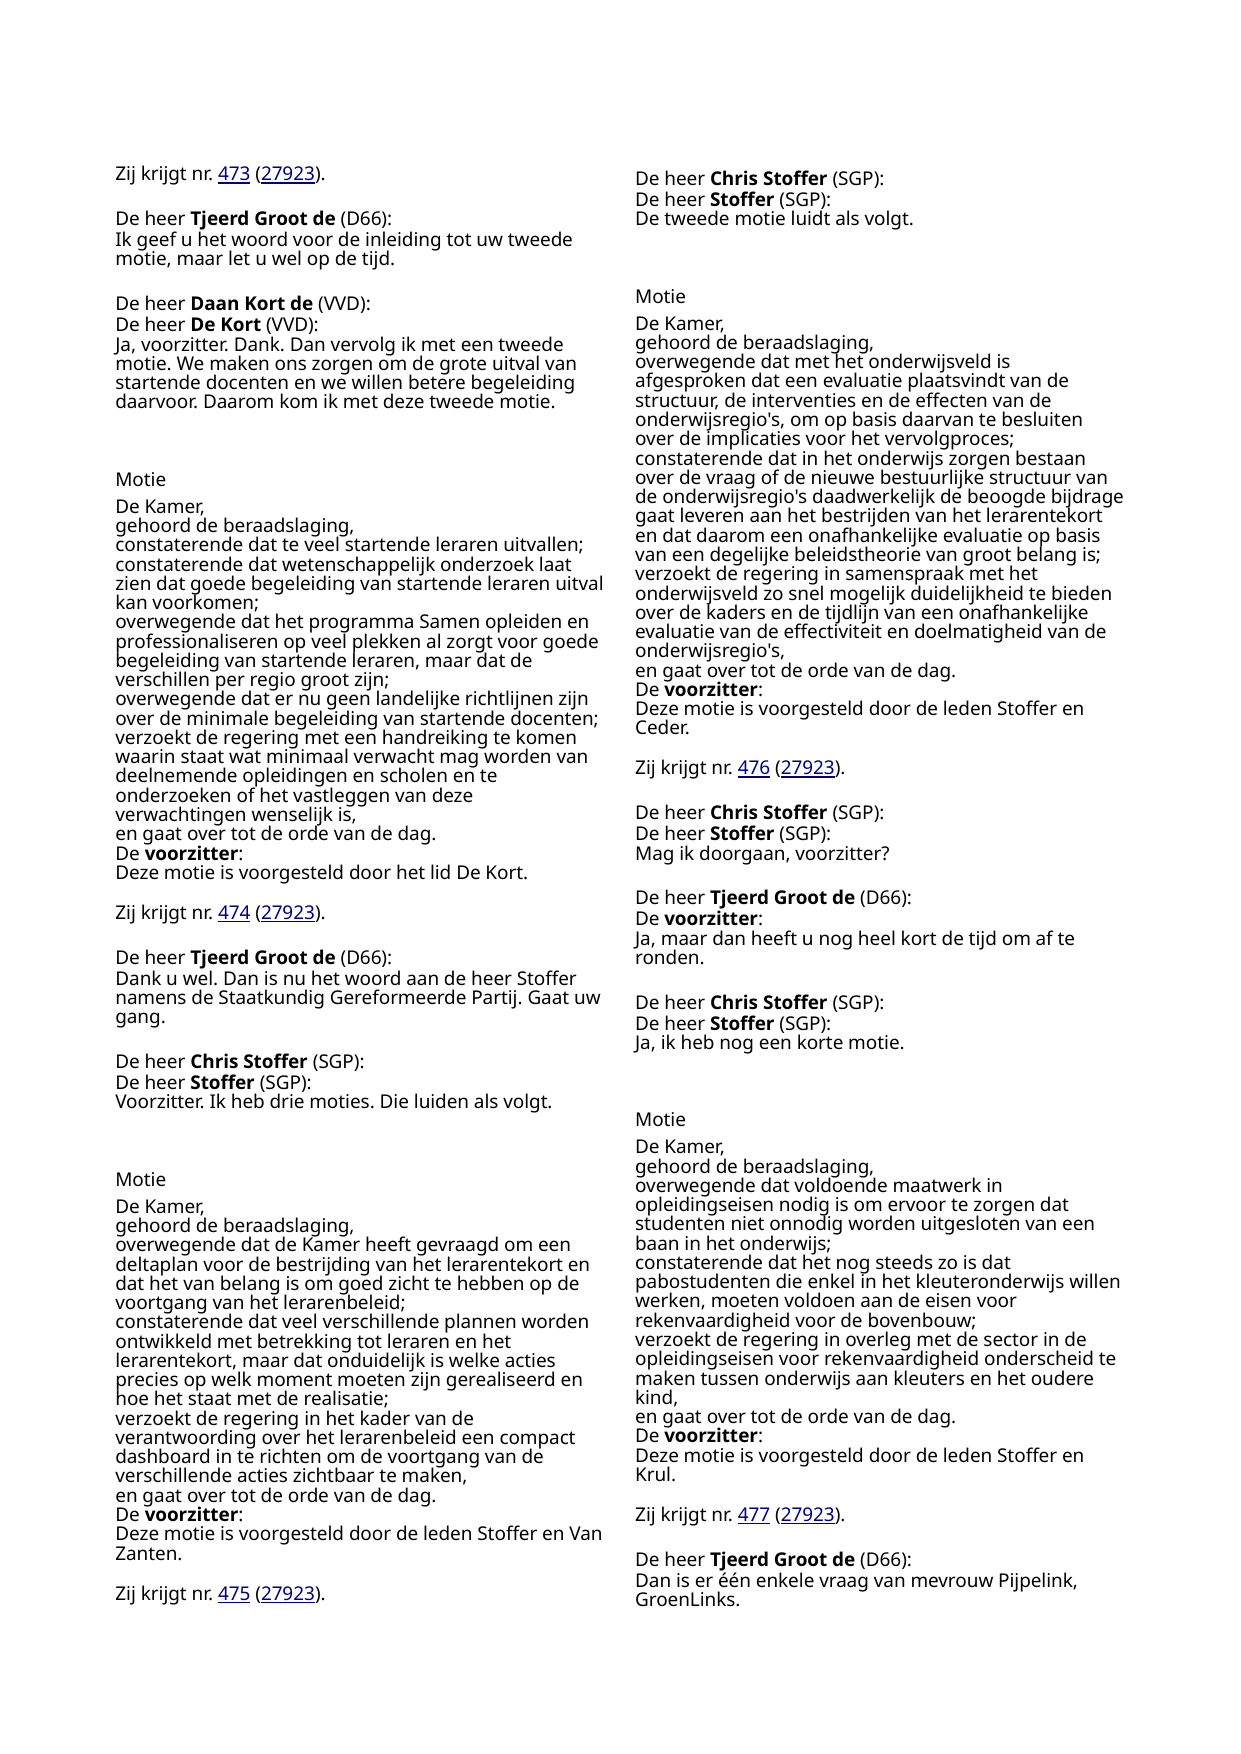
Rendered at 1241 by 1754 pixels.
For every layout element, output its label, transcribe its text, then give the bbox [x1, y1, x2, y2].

text en gaat over tot de orde van de dag. [115, 825, 605, 844]
text Dan is er één enkele vraag van mevrouw Pijpelink, GroenLinks. [635, 1572, 1125, 1610]
text constaterende dat te veel startende leraren uitvallen; [115, 536, 605, 556]
text overwegende dat er nu geen landelijke richtlijnen zijn over de minimale begeleiding van startende docenten; [115, 690, 605, 729]
text Motie [635, 283, 1125, 309]
text overwegende dat het programma Samen opleiden en professionaliseren op veel plekken al zorgt voor goede begeleiding van startende leraren, maar dat de verschillen per regio groot zijn; [115, 613, 605, 690]
text De voorzitter: [115, 1506, 605, 1525]
text constaterende dat wetenschappelijk onderzoek laat zien dat goede begeleiding van startende leraren uitval kan voorkomen; [115, 556, 605, 613]
text gehoord de beraadslaging, [635, 334, 1125, 353]
text De heer Tjeerd Groot de (D66): [635, 884, 1125, 910]
text Motie [635, 1107, 1125, 1132]
text overwegende dat de Kamer heeft gevraagd om een deltaplan voor de bestrijding van het lerarentekort en dat het van belang is om goed zicht te hebben op de voortgang van het lerarenbeleid; [115, 1236, 605, 1313]
text constaterende dat in het onderwijs zorgen bestaan over de vraag of de nieuwe bestuurlijke structuur van de onderwijsregio's daadwerkelijk de beoogde bijdrage gaat leveren aan het bestrijden van het lerarentekort en dat daarom een onafhankelijke evaluatie op basis van een degelijke beleidstheorie van groot belang is; [635, 449, 1125, 565]
text De heer Chris Stoffer (SGP): [635, 989, 1125, 1015]
text Motie [115, 466, 605, 492]
text Deze motie is voorgesteld door de leden Stoffer en Ceder. [635, 700, 1125, 739]
text De Kamer, [635, 1138, 1125, 1158]
text verzoekt de regering in samenspraak met het onderwijsveld zo snel mogelijk duidelijkheid te bieden over de kaders en de tijdlijn van een onafhankelijke evaluatie van de effectiviteit en doelmatigheid van de onderwijsregio's, [635, 565, 1125, 662]
text Ja, ik heb nog een korte motie. [635, 1034, 1125, 1053]
text De heer Tjeerd Groot de (D66): [635, 1546, 1125, 1572]
text De voorzitter: [635, 910, 1125, 929]
text De tweede motie luidt als volgt. [635, 210, 1125, 229]
text Zij krijgt nr. 475 (27923). [115, 1584, 605, 1604]
text De heer Chris Stoffer (SGP): [635, 799, 1125, 825]
text De voorzitter: [115, 844, 605, 864]
text verzoekt de regering met een handreiking te komen waarin staat wat minimaal verwacht mag worden van deelnemende opleidingen en scholen en te onderzoeken of het vastleggen van deze verwachtingen wenselijk is, [115, 729, 605, 825]
text gehoord de beraadslaging, [115, 1217, 605, 1236]
text Zij krijgt nr. 473 (27923). [115, 165, 605, 184]
text en gaat over tot de orde van de dag. [635, 1408, 1125, 1427]
text Deze motie is voorgesteld door het lid De Kort. [115, 864, 605, 883]
text Voorzitter. Ik heb drie moties. Die luiden als volgt. [115, 1093, 605, 1113]
text verzoekt de regering in het kader van de verantwoording over het lerarenbeleid een compact dashboard in te richten om de voortgang van de verschillende acties zichtbaar te maken, [115, 1410, 605, 1487]
text Zij krijgt nr. 474 (27923). [115, 904, 605, 923]
text Zij krijgt nr. 477 (27923). [635, 1506, 1125, 1525]
text en gaat over tot de orde van de dag. [115, 1487, 605, 1506]
text De heer Stoffer (SGP): [635, 1015, 1125, 1034]
text De Kamer, [115, 498, 605, 517]
text De heer Tjeerd Groot de (D66): [115, 944, 605, 970]
text De voorzitter: [635, 681, 1125, 700]
text De voorzitter: [635, 1427, 1125, 1447]
text Motie [115, 1166, 605, 1192]
text De heer Chris Stoffer (SGP): [635, 165, 1125, 191]
text De heer De Kort (VVD): [115, 316, 605, 336]
text constaterende dat veel verschillende plannen worden ontwikkeld met betrekking tot leraren en het lerarentekort, maar dat onduidelijk is welke acties precies op welk moment moeten zijn gerealiseerd en hoe het staat met de realisatie; [115, 1313, 605, 1410]
text De heer Stoffer (SGP): [115, 1074, 605, 1093]
text De heer Daan Kort de (VVD): [115, 291, 605, 316]
text Deze motie is voorgesteld door de leden Stoffer en Krul. [635, 1447, 1125, 1485]
text Ja, maar dan heeft u nog heel kort de tijd om af te ronden. [635, 929, 1125, 968]
text De Kamer, [635, 315, 1125, 334]
text gehoord de beraadslaging, [115, 517, 605, 536]
text overwegende dat voldoende maatwerk in opleidingseisen nodig is om ervoor te zorgen dat studenten niet onnodig worden uitgesloten van een baan in het onderwijs; [635, 1177, 1125, 1254]
text constaterende dat het nog steeds zo is dat pabostudenten die enkel in het kleuteronderwijs willen werken, moeten voldoen aan de eisen voor rekenvaardigheid voor de bovenbouw; [635, 1254, 1125, 1331]
text Ik geef u het woord voor de inleiding tot uw tweede motie, maar let u wel op de tijd. [115, 231, 605, 270]
text overwegende dat met het onderwijsveld is afgesproken dat een evaluatie plaatsvindt van de structuur, de interventies en de effecten van de onderwijsregio's, om op basis daarvan te besluiten over de implicaties voor het vervolgproces; [635, 353, 1125, 449]
text en gaat over tot de orde van de dag. [635, 662, 1125, 681]
text Dank u wel. Dan is nu het woord aan de heer Stoffer namens de Staatkundig Gereformeerde Partij. Gaat uw gang. [115, 970, 605, 1027]
text Zij krijgt nr. 476 (27923). [635, 759, 1125, 779]
text verzoekt de regering in overleg met de sector in de opleidingseisen voor rekenvaardigheid onderscheid te maken tussen onderwijs aan kleuters en het oudere kind, [635, 1331, 1125, 1408]
text De heer Tjeerd Groot de (D66): [115, 205, 605, 231]
text Ja, voorzitter. Dank. Dan vervolg ik met een tweede motie. We maken ons zorgen om de grote uitval van startende docenten en we willen betere begeleiding daarvoor. Daarom kom ik met deze tweede motie. [115, 336, 605, 413]
text Mag ik doorgaan, voorzitter? [635, 844, 1125, 864]
text De heer Chris Stoffer (SGP): [115, 1048, 605, 1074]
text gehoord de beraadslaging, [635, 1158, 1125, 1177]
text De Kamer, [115, 1198, 605, 1217]
text Deze motie is voorgesteld door de leden Stoffer en Van Zanten. [115, 1525, 605, 1564]
text De heer Stoffer (SGP): [635, 825, 1125, 844]
text De heer Stoffer (SGP): [635, 191, 1125, 210]
